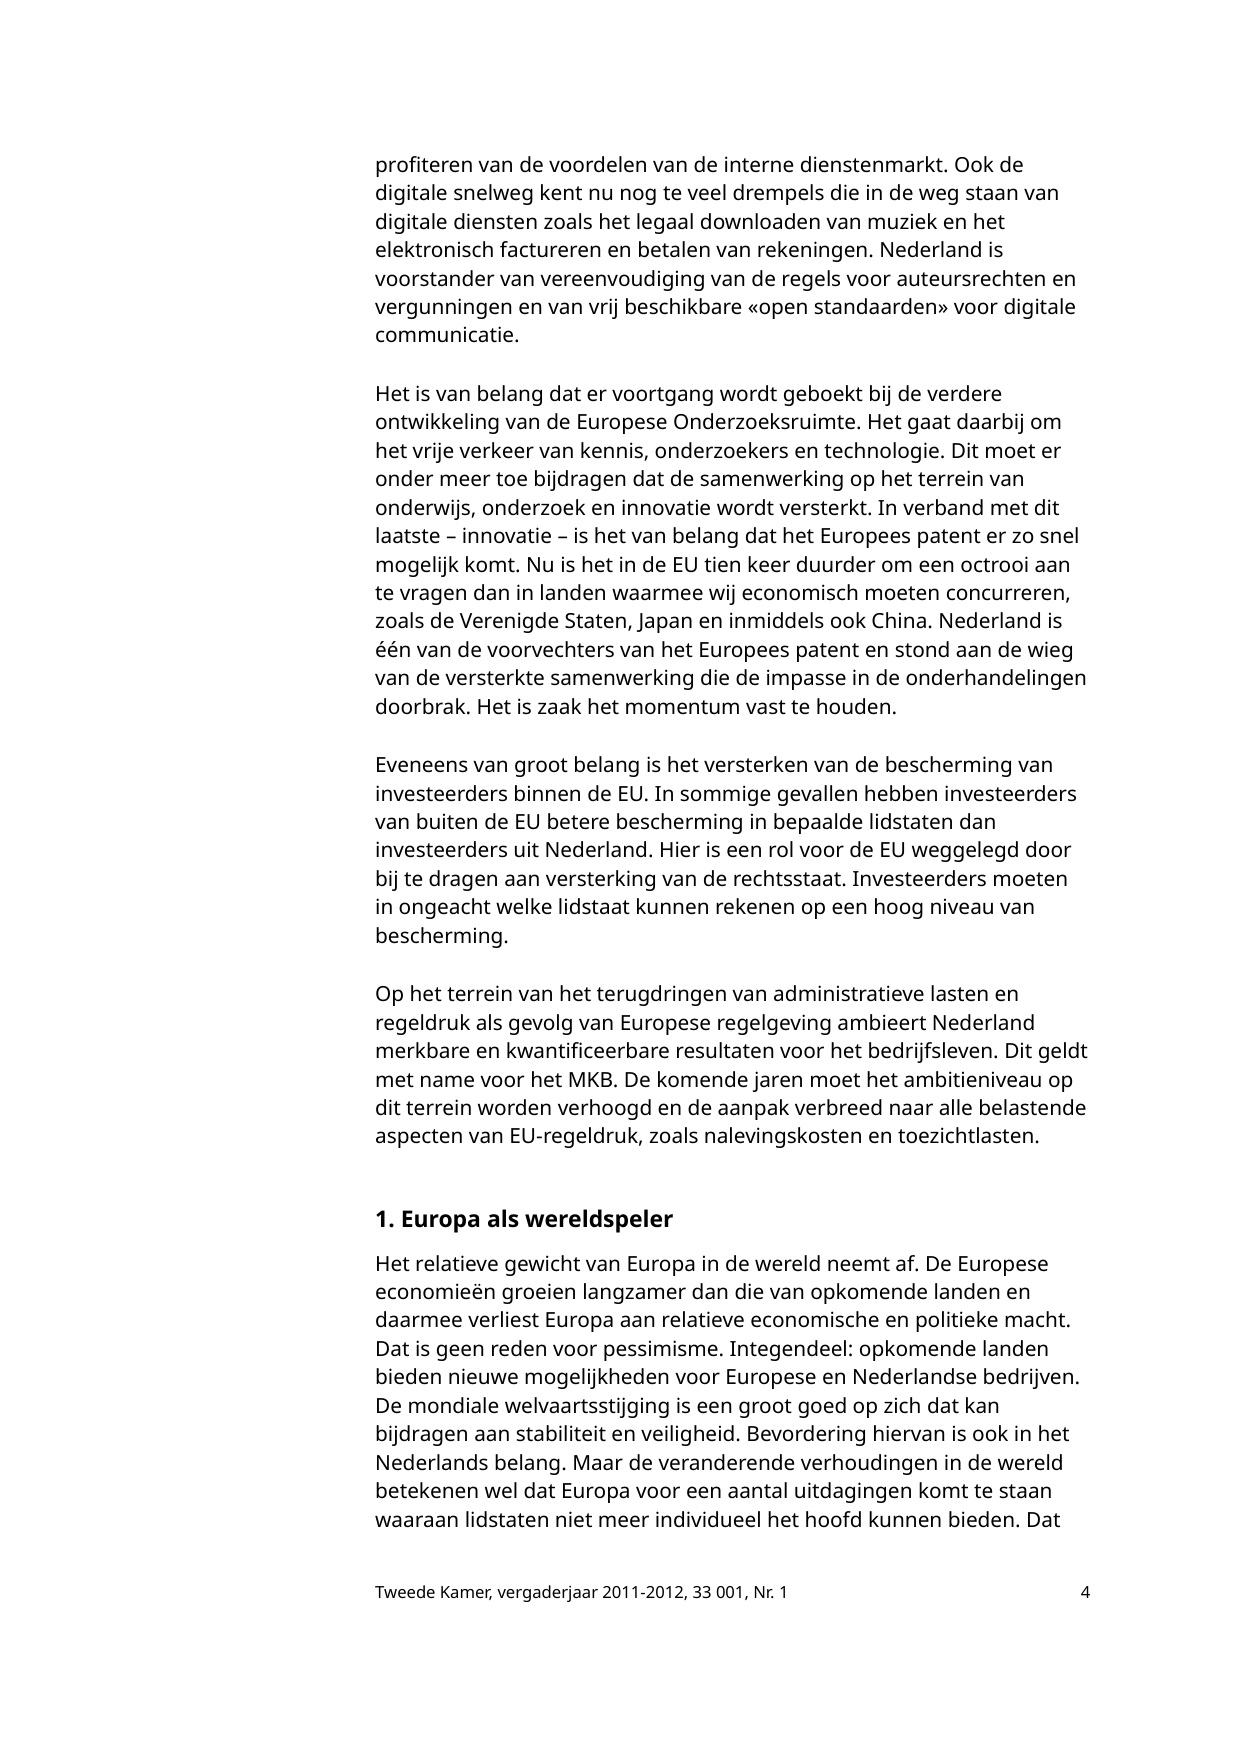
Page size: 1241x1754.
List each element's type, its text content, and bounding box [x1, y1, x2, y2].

text Eveneens van groot belang is het versterken van de bescherming van investeerders binnen de EU. In sommige gevallen hebben investeerders van buiten de EU betere bescherming in bepaalde lidstaten dan investeerders uit Nederland. Hier is een rol voor de EU weggelegd door bij te dragen aan versterking van de rechtsstaat. Investeerders moeten in ongeacht welke lidstaat kunnen rekenen op een hoog niveau van bescherming. [375, 750, 1090, 949]
text Het is van belang dat er voortgang wordt geboekt bij de verdere ontwikkeling van de Europese Onderzoeksruimte. Het gaat daarbij om het vrije verkeer van kennis, onderzoekers en technologie. Dit moet er onder meer toe bijdragen dat de samenwerking op het terrein van onderwijs, onderzoek en innovatie wordt versterkt. In verband met dit laatste – innovatie – is het van belang dat het Europees patent er zo snel mogelijk komt. Nu is het in de EU tien keer duurder om een octrooi aan te vragen dan in landen waarmee wij economisch moeten concurreren, zoals de Verenigde Staten, Japan en inmiddels ook China. Nederland is één van de voorvechters van het Europees patent en stond aan de wieg van de versterkte samenwerking die de impasse in de onderhandelingen doorbrak. Het is zaak het momentum vast te houden. [375, 379, 1090, 720]
text Het relatieve gewicht van Europa in de wereld neemt af. De Europese economieën groeien langzamer dan die van opkomende landen en daarmee verliest Europa aan relatieve economische en politieke macht. Dat is geen reden voor pessimisme. Integendeel: opkomende landen bieden nieuwe mogelijkheden voor Europese en Nederlandse bedrijven. De mondiale welvaartsstijging is een groot goed op zich dat kan bijdragen aan stabiliteit en veiligheid. Bevordering hiervan is ook in het Nederlands belang. Maar de veranderende verhoudingen in de wereld betekenen wel dat Europa voor een aantal uitdagingen komt te staan waaraan lidstaten niet meer individueel het hoofd kunnen bieden. Dat [375, 1249, 1090, 1533]
text profiteren van de voordelen van de interne dienstenmarkt. Ook de digitale snelweg kent nu nog te veel drempels die in de weg staan van digitale diensten zoals het legaal downloaden van muziek en het elektronisch factureren en betalen van rekeningen. Nederland is voorstander van vereenvoudiging van de regels voor auteursrechten en vergunningen en van vrij beschikbare «open standaarden» voor digitale communicatie. [375, 150, 1090, 349]
subtitle 1. Europa als wereldspeler [375, 1202, 1090, 1234]
text Op het terrein van het terugdringen van administratieve lasten en regeldruk als gevolg van Europese regelgeving ambieert Nederland merkbare en kwantificeerbare resultaten voor het bedrijfsleven. Dit geldt met name voor het MKB. De komende jaren moet het ambitieniveau op dit terrein worden verhoogd en de aanpak verbreed naar alle belastende aspecten van EU-regeldruk, zoals nalevingskosten en toezichtlasten. [375, 979, 1090, 1150]
